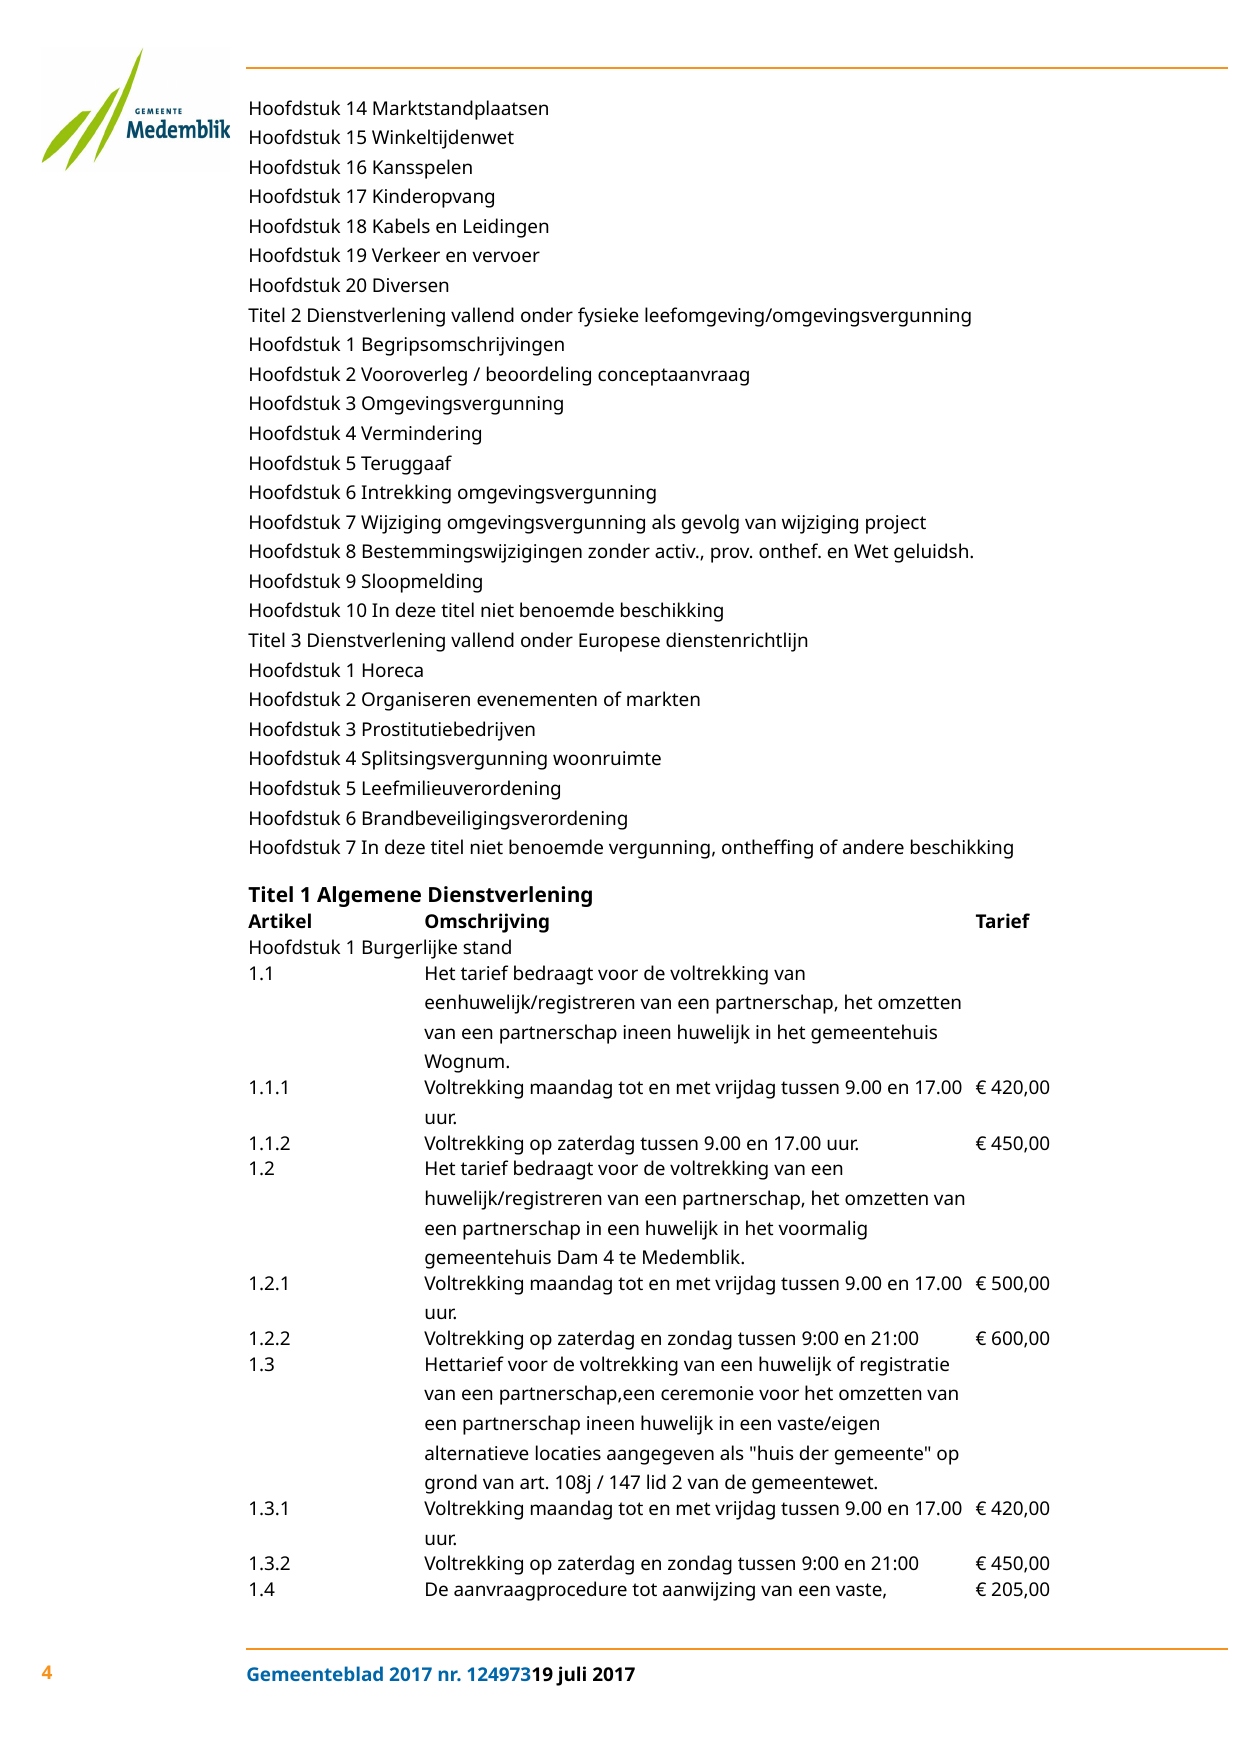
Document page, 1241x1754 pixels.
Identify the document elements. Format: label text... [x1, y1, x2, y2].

table_header Tarief [975, 909, 1152, 934]
text Hoofdstuk 4 Splitsingsvergunning woonruimte [248, 746, 1152, 771]
table_cell 1.1 [248, 960, 424, 1074]
text Hoofdstuk 2 Vooroverleg / beoordeling conceptaanvraag [248, 361, 1152, 387]
table_header Artikel [248, 909, 424, 934]
text Hoofdstuk 3 Omgevingsvergunning [248, 391, 1152, 416]
table_cell € 500,00 [975, 1270, 1152, 1325]
text Hoofdstuk 14 Marktstandplaatsen [248, 95, 1152, 121]
table_cell [975, 1351, 1152, 1495]
table_cell 1.2.2 [248, 1325, 424, 1351]
table_cell Voltrekking op zaterdag tussen 9.00 en 17.00 uur. [424, 1130, 975, 1156]
table_cell De aanvraagprocedure tot aanwijzing van een vaste, [424, 1576, 975, 1602]
table_cell € 600,00 [975, 1325, 1152, 1351]
table_cell Voltrekking op zaterdag en zondag tussen 9:00 en 21:00 [424, 1550, 975, 1576]
text Titel 1 Algemene Dienstverlening [248, 880, 1152, 908]
table_cell € 205,00 [975, 1576, 1152, 1602]
text Hoofdstuk 2 Organiseren evenementen of markten [248, 686, 1152, 712]
text Hoofdstuk 3 Prostitutiebedrijven [248, 716, 1152, 742]
text Hoofdstuk 10 In deze titel niet benoemde beschikking [248, 598, 1152, 623]
table_header Omschrijving [424, 909, 975, 934]
text Hoofdstuk 7 In deze titel niet benoemde vergunning, ontheffing of andere beschikking [248, 834, 1152, 860]
table_cell Hettarief voor de voltrekking van een huwelijk of registratie van een partnerschap,een ceremonie voor het omzetten van een partnerschap ineen huwelijk in een vaste/eigen alternatieve locaties aangegeven als "huis der gemeente" op grond van art. 108j / 147 lid 2 van de gemeentewet. [424, 1351, 975, 1495]
picture [41, 47, 231, 172]
text Hoofdstuk 1 Begripsomschrijvingen [248, 331, 1152, 357]
text Hoofdstuk 8 Bestemmingswijzigingen zonder activ., prov. onthef. en Wet geluidsh. [248, 538, 1152, 564]
table_cell € 450,00 [975, 1130, 1152, 1156]
text Hoofdstuk 20 Diversen [248, 272, 1152, 298]
table_cell € 450,00 [975, 1550, 1152, 1576]
table_cell Voltrekking op zaterdag en zondag tussen 9:00 en 21:00 [424, 1325, 975, 1351]
table_cell Het tarief bedraagt voor de voltrekking van eenhuwelijk/registreren van een partnerschap, het omzetten van een partnerschap ineen huwelijk in het gemeentehuis Wognum. [424, 960, 975, 1074]
text Titel 3 Dienstverlening vallend onder Europese dienstenrichtlijn [248, 627, 1152, 653]
table_cell 1.1.2 [248, 1130, 424, 1156]
table_cell 1.3.1 [248, 1495, 424, 1550]
table_cell [975, 960, 1152, 1074]
text Titel 2 Dienstverlening vallend onder fysieke leefomgeving/omgevingsvergunning [248, 302, 1152, 328]
text Hoofdstuk 15 Winkeltijdenwet [248, 124, 1152, 150]
text Hoofdstuk 5 Teruggaaf [248, 450, 1152, 476]
text Hoofdstuk 9 Sloopmelding [248, 568, 1152, 594]
table_cell 1.2 [248, 1156, 424, 1270]
text Hoofdstuk 18 Kabels en Leidingen [248, 213, 1152, 239]
text Hoofdstuk 16 Kansspelen [248, 154, 1152, 180]
text Hoofdstuk 1 Horeca [248, 657, 1152, 683]
table_cell € 420,00 [975, 1075, 1152, 1130]
text Hoofdstuk 4 Vermindering [248, 420, 1152, 446]
table_cell Voltrekking maandag tot en met vrijdag tussen 9.00 en 17.00 uur. [424, 1075, 975, 1130]
table_cell [975, 1156, 1152, 1270]
text Hoofdstuk 6 Brandbeveiligingsverordening [248, 805, 1152, 831]
table_cell 1.2.1 [248, 1270, 424, 1325]
text Hoofdstuk 7 Wijziging omgevingsvergunning als gevolg van wijziging project [248, 509, 1152, 535]
table_cell 1.3.2 [248, 1550, 424, 1576]
table_cell 1.4 [248, 1576, 424, 1602]
table_cell Het tarief bedraagt voor de voltrekking van een huwelijk/registreren van een partnerschap, het omzetten van een partnerschap in een huwelijk in het voormalig gemeentehuis Dam 4 te Medemblik. [424, 1156, 975, 1270]
text Hoofdstuk 6 Intrekking omgevingsvergunning [248, 479, 1152, 505]
table_cell 1.1.1 [248, 1075, 424, 1130]
text Hoofdstuk 5 Leefmilieuverordening [248, 775, 1152, 801]
text Hoofdstuk 19 Verkeer en vervoer [248, 243, 1152, 268]
table_cell Hoofdstuk 1 Burgerlijke stand [248, 934, 1152, 960]
table_cell 1.3 [248, 1351, 424, 1495]
table_cell Voltrekking maandag tot en met vrijdag tussen 9.00 en 17.00 uur. [424, 1495, 975, 1550]
text Hoofdstuk 17 Kinderopvang [248, 183, 1152, 209]
table_cell Voltrekking maandag tot en met vrijdag tussen 9.00 en 17.00 uur. [424, 1270, 975, 1325]
table_cell € 420,00 [975, 1495, 1152, 1550]
